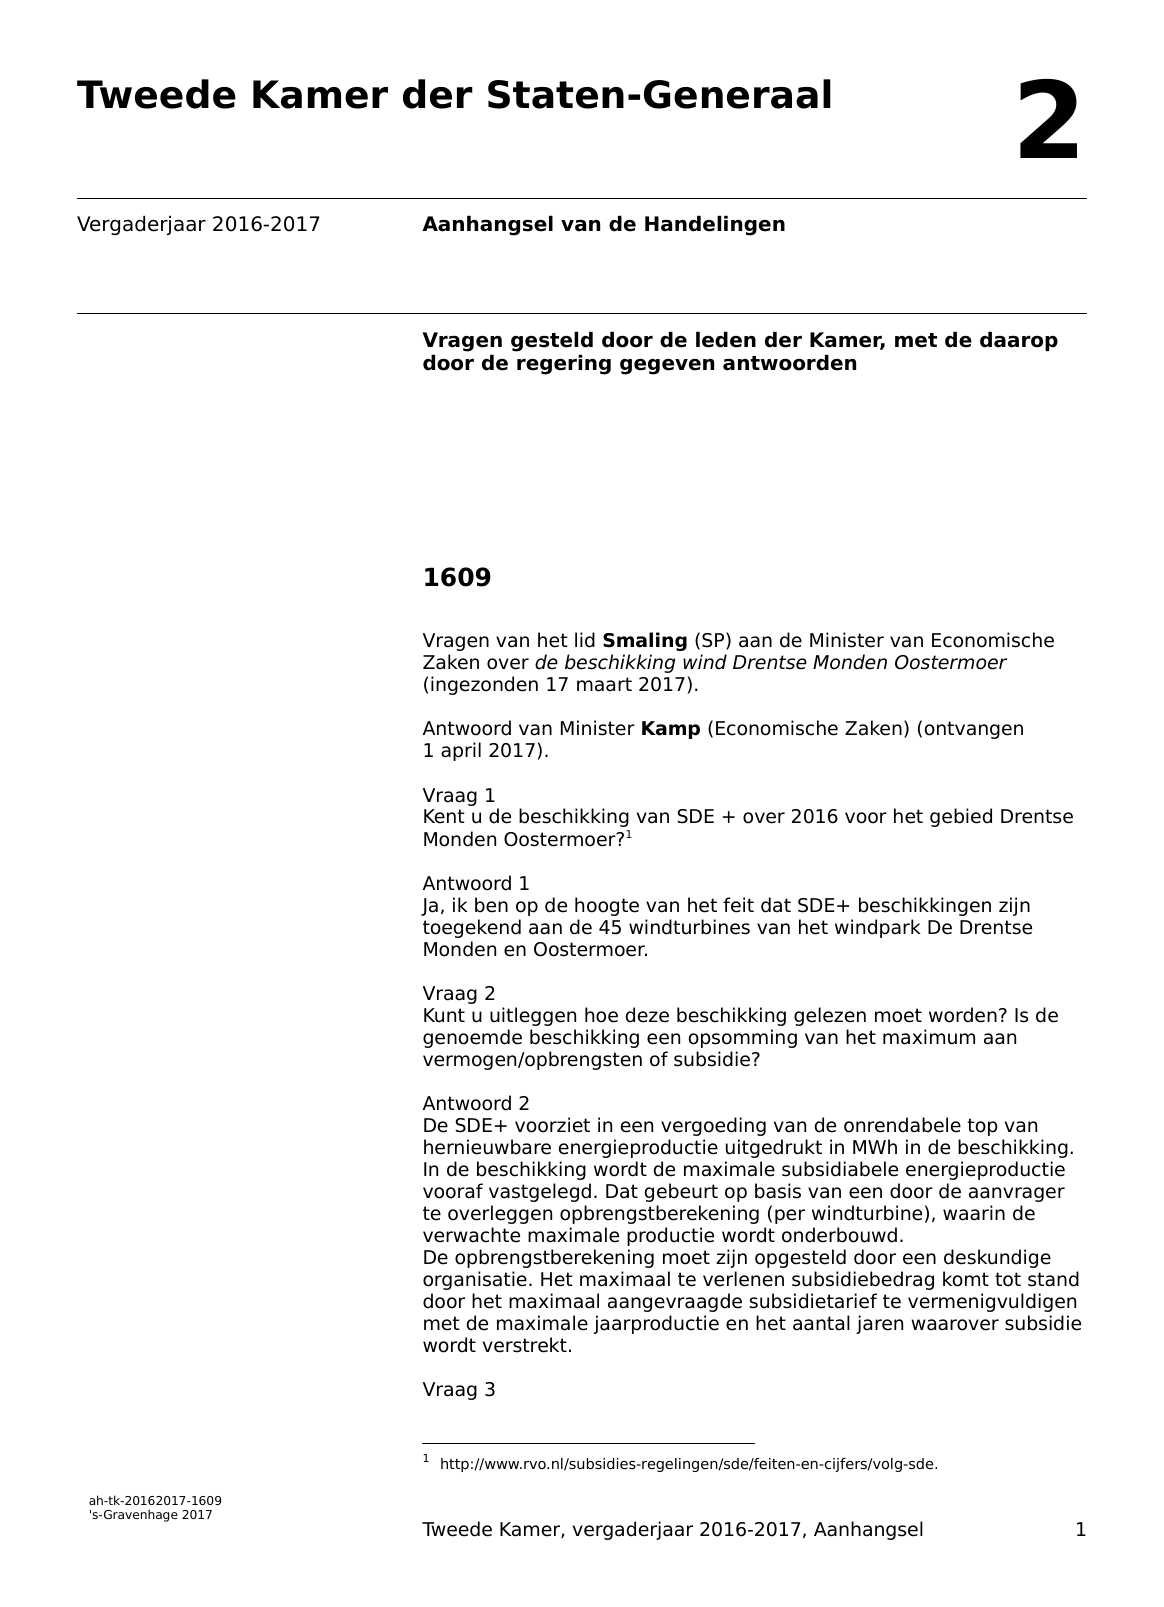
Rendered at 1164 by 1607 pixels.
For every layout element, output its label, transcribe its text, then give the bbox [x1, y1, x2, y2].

text Ja, ik ben op de hoogte van het feit dat SDE+ beschikkingen zijn toegekend aan de 45 windturbines van het windpark De Drentse Monden en Oostermoer. [422, 894, 1087, 961]
text Vraag 2 [422, 983, 1087, 1005]
text Vraag 3 [422, 1379, 1087, 1401]
table_cell Vragen gesteld door de leden der Kamer, met de daarop door de regering gegeven antwoorden [422, 314, 1087, 375]
table_cell Vergaderjaar 2016-2017 [77, 199, 422, 313]
table_header 2 [886, 59, 1087, 198]
table_header Tweede Kamer der Staten-Generaal [77, 59, 886, 198]
text Kunt u uitleggen hoe deze beschikking gelezen moet worden? Is de genoemde beschikking een opsomming van het maximum aan vermogen/opbrengsten of subsidie? [422, 1005, 1087, 1071]
text http://www.rvo.nl/subsidies-regelingen/sde/feiten-en-cijfers/volg-sde. [422, 1452, 1087, 1474]
text Vragen van het lid Smaling (SP) aan de Minister van Economische Zaken over de beschikking wind Drentse Monden Oostermoer (ingezonden 17 maart 2017). [422, 630, 1087, 696]
text Antwoord 2 [422, 1093, 1087, 1115]
text Antwoord 1 [422, 873, 1087, 894]
table_cell Aanhangsel van de Handelingen [422, 199, 1087, 313]
text Kent u de beschikking van SDE + over 2016 voor het gebied Drentse Monden Oostermoer? [422, 806, 1087, 850]
text ah-tk-20162017-1609 [88, 1494, 323, 1508]
text De opbrengstberekening moet zijn opgesteld door een deskundige organisatie. Het maximaal te verlenen subsidiebedrag komt tot stand door het maximaal aangevraagde subsidietarief te vermenigvuldigen met de maximale jaarproductie en het aantal jaren waarover subsidie wordt verstrekt. [422, 1247, 1087, 1357]
table_cell [77, 314, 422, 375]
text 1609 [422, 563, 1087, 592]
text Antwoord van Minister Kamp (Economische Zaken) (ontvangen 1 april 2017). [422, 718, 1087, 762]
text Vraag 1 [422, 784, 1087, 806]
text 's-Gravenhage 2017 [88, 1508, 323, 1522]
text De SDE+ voorziet in een vergoeding van de onrendabele top van hernieuwbare energieproductie uitgedrukt in MWh in de beschikking. In de beschikking wordt de maximale subsidiabele energieproductie vooraf vastgelegd. Dat gebeurt op basis van een door de aanvrager te overleggen opbrengstberekening (per windturbine), waarin de verwachte maximale productie wordt onderbouwd. [422, 1115, 1087, 1247]
